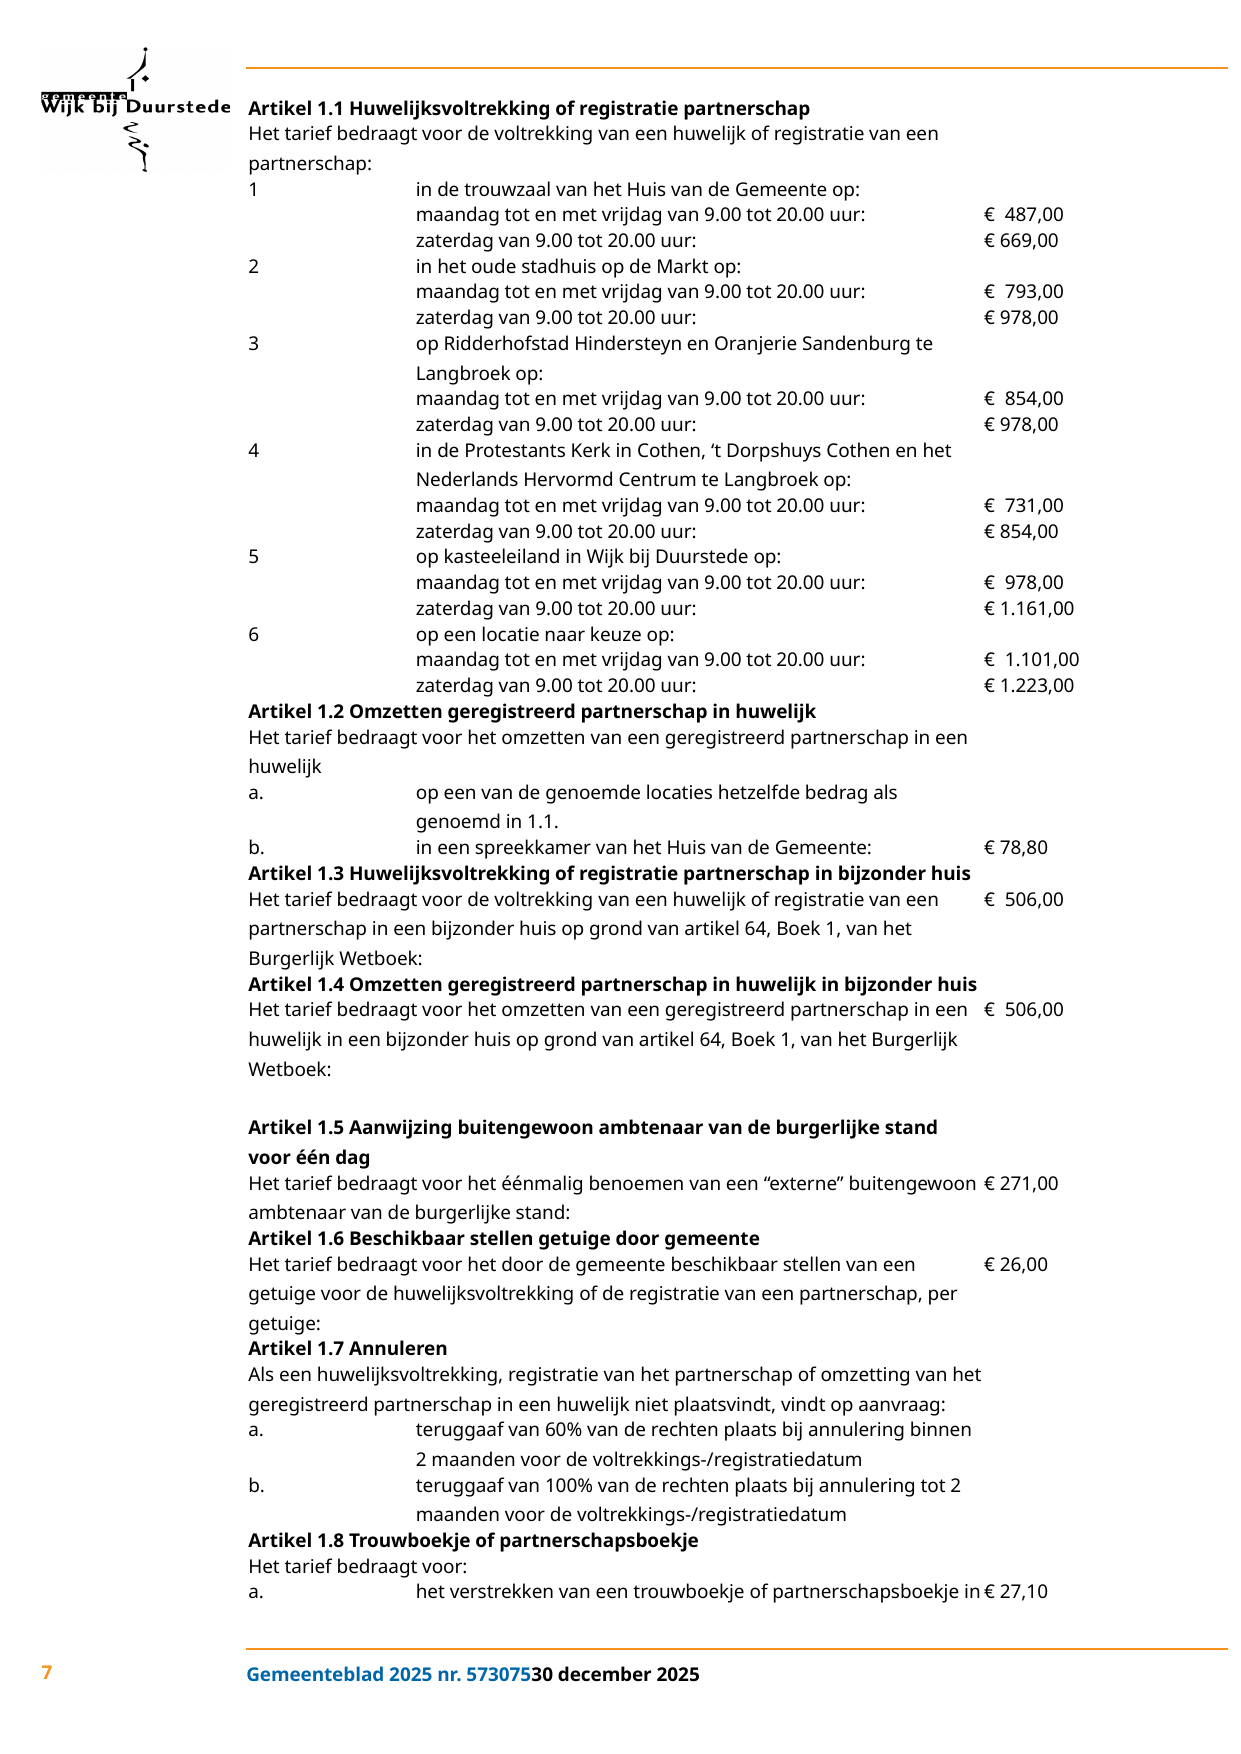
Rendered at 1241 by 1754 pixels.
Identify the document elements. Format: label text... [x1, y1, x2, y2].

table_cell [248, 227, 416, 253]
picture [41, 47, 231, 172]
table_cell [248, 279, 416, 304]
table_cell € 1.161,00 [984, 595, 1152, 621]
table_cell Als een huwelijksvoltrekking, registratie van het partnerschap of omzetting van het geregistreerd partnerschap in een huwelijk niet plaatsvindt, vindt op aanvraag: [248, 1361, 984, 1417]
table_cell € 854,00 [984, 518, 1152, 544]
table_cell [248, 386, 416, 411]
table_cell [984, 544, 1152, 569]
table_cell Artikel 1.2 Omzetten geregistreerd partnerschap in huwelijk [248, 698, 984, 724]
table_cell zaterdag van 9.00 tot 20.00 uur: [416, 518, 984, 544]
table_cell [984, 1527, 1152, 1553]
table_cell [984, 437, 1152, 492]
table_cell [248, 595, 416, 621]
table_cell [984, 1225, 1152, 1251]
table_cell € 731,00 [984, 492, 1152, 518]
table_cell € 978,00 [984, 570, 1152, 595]
table_cell [984, 176, 1152, 202]
table_header Artikel 1.1 Huwelijksvoltrekking of registratie partnerschap [248, 95, 984, 121]
table_cell € 978,00 [984, 411, 1152, 437]
table_cell [248, 411, 416, 437]
table_cell teruggaaf van 100% van de rechten plaats bij annulering tot 2 maanden voor de voltrekkings-/registratiedatum [416, 1472, 984, 1527]
table_cell in het oude stadhuis op de Markt op: [416, 253, 984, 279]
table_cell in de Protestants Kerk in Cothen, ‘t Dorpshuys Cothen en het Nederlands Hervormd Centrum te Langbroek op: [416, 437, 984, 492]
table_cell zaterdag van 9.00 tot 20.00 uur: [416, 673, 984, 698]
table_cell [984, 330, 1152, 386]
table_cell [248, 647, 416, 672]
table_cell [984, 724, 1152, 779]
table_cell Artikel 1.3 Huwelijksvoltrekking of registratie partnerschap in bijzonder huis [248, 860, 984, 886]
table_cell zaterdag van 9.00 tot 20.00 uur: [416, 227, 984, 253]
table_cell maandag tot en met vrijdag van 9.00 tot 20.00 uur: [416, 202, 984, 227]
table_cell € 506,00 [984, 997, 1152, 1081]
table_cell teruggaaf van 60% van de rechten plaats bij annulering binnen 2 maanden voor de voltrekkings-/registratiedatum [416, 1417, 984, 1472]
table_cell € 26,00 [984, 1251, 1152, 1336]
table_cell [248, 492, 416, 518]
table_cell € 506,00 [984, 886, 1152, 971]
table_cell b. [248, 835, 416, 860]
table_cell € 854,00 [984, 386, 1152, 411]
table_cell maandag tot en met vrijdag van 9.00 tot 20.00 uur: [416, 386, 984, 411]
table_cell zaterdag van 9.00 tot 20.00 uur: [416, 595, 984, 621]
table_cell Het tarief bedraagt voor de voltrekking van een huwelijk of registratie van een partnerschap in een bijzonder huis op grond van artikel 64, Boek 1, van het Burgerlijk Wetboek: [248, 886, 984, 971]
table_cell 6 [248, 621, 416, 647]
table_cell zaterdag van 9.00 tot 20.00 uur: [416, 305, 984, 330]
table_cell [984, 1553, 1152, 1579]
table_cell 2 [248, 253, 416, 279]
table_cell € 487,00 [984, 202, 1152, 227]
table_cell 5 [248, 544, 416, 569]
table_cell Artikel 1.6 Beschikbaar stellen getuige door gemeente [248, 1225, 984, 1251]
table_cell Artikel 1.4 Omzetten geregistreerd partnerschap in huwelijk in bijzonder huis [248, 971, 984, 997]
table_cell Artikel 1.7 Annuleren [248, 1336, 984, 1361]
table_cell 1 [248, 176, 416, 202]
table_cell € 271,00 [984, 1170, 1152, 1225]
table_cell [984, 779, 1152, 834]
table_cell [984, 1417, 1152, 1472]
table_header [984, 1114, 1152, 1170]
table_cell [248, 518, 416, 544]
table_cell op Ridderhofstad Hindersteyn en Oranjerie Sandenburg te Langbroek op: [416, 330, 984, 386]
table_cell [984, 1336, 1152, 1361]
table_cell op een van de genoemde locaties hetzelfde bedrag als genoemd in 1.1. [416, 779, 984, 834]
table_cell [984, 621, 1152, 647]
table_cell het verstrekken van een trouwboekje of partnerschapsboekje in [416, 1579, 984, 1604]
table_cell 4 [248, 437, 416, 492]
table_cell [984, 1472, 1152, 1527]
table_cell € 669,00 [984, 227, 1152, 253]
table_cell € 1.101,00 [984, 647, 1152, 672]
table_cell € 78,80 [984, 835, 1152, 860]
table_cell maandag tot en met vrijdag van 9.00 tot 20.00 uur: [416, 492, 984, 518]
table_cell in de trouwzaal van het Huis van de Gemeente op: [416, 176, 984, 202]
table_cell [984, 121, 1152, 176]
table_cell 3 [248, 330, 416, 386]
table_cell € 793,00 [984, 279, 1152, 304]
table_cell zaterdag van 9.00 tot 20.00 uur: [416, 411, 984, 437]
table_cell [984, 971, 1152, 997]
table_cell Het tarief bedraagt voor: [248, 1553, 984, 1579]
table_cell [984, 253, 1152, 279]
table_cell maandag tot en met vrijdag van 9.00 tot 20.00 uur: [416, 279, 984, 304]
table_cell Het tarief bedraagt voor het omzetten van een geregistreerd partnerschap in een huwelijk in een bijzonder huis op grond van artikel 64, Boek 1, van het Burgerlijk Wetboek: [248, 997, 984, 1081]
table_cell a. [248, 1579, 416, 1604]
table_cell [984, 698, 1152, 724]
table_cell b. [248, 1472, 416, 1527]
table_cell [248, 305, 416, 330]
table_cell [248, 202, 416, 227]
table_cell € 27,10 [984, 1579, 1152, 1604]
table_cell op een locatie naar keuze op: [416, 621, 984, 647]
table_header Artikel 1.5 Aanwijzing buitengewoon ambtenaar van de burgerlijke stand voor één dag [248, 1114, 984, 1170]
table_cell a. [248, 779, 416, 834]
table_cell maandag tot en met vrijdag van 9.00 tot 20.00 uur: [416, 570, 984, 595]
table_cell op kasteeleiland in Wijk bij Duurstede op: [416, 544, 984, 569]
table_cell [248, 673, 416, 698]
table_cell Het tarief bedraagt voor de voltrekking van een huwelijk of registratie van een partnerschap: [248, 121, 984, 176]
table_cell € 1.223,00 [984, 673, 1152, 698]
table_cell in een spreekkamer van het Huis van de Gemeente: [416, 835, 984, 860]
table_cell a. [248, 1417, 416, 1472]
table_cell maandag tot en met vrijdag van 9.00 tot 20.00 uur: [416, 647, 984, 672]
table_cell [984, 860, 1152, 886]
table_cell Artikel 1.8 Trouwboekje of partnerschapsboekje [248, 1527, 984, 1553]
table_cell € 978,00 [984, 305, 1152, 330]
table_cell [984, 1361, 1152, 1417]
table_cell [248, 570, 416, 595]
table_cell Het tarief bedraagt voor het door de gemeente beschikbaar stellen van een getuige voor de huwelijksvoltrekking of de registratie van een partnerschap, per getuige: [248, 1251, 984, 1336]
table_header [984, 95, 1152, 121]
table_cell Het tarief bedraagt voor het éénmalig benoemen van een “externe” buitengewoon ambtenaar van de burgerlijke stand: [248, 1170, 984, 1225]
table_cell Het tarief bedraagt voor het omzetten van een geregistreerd partnerschap in een huwelijk [248, 724, 984, 779]
